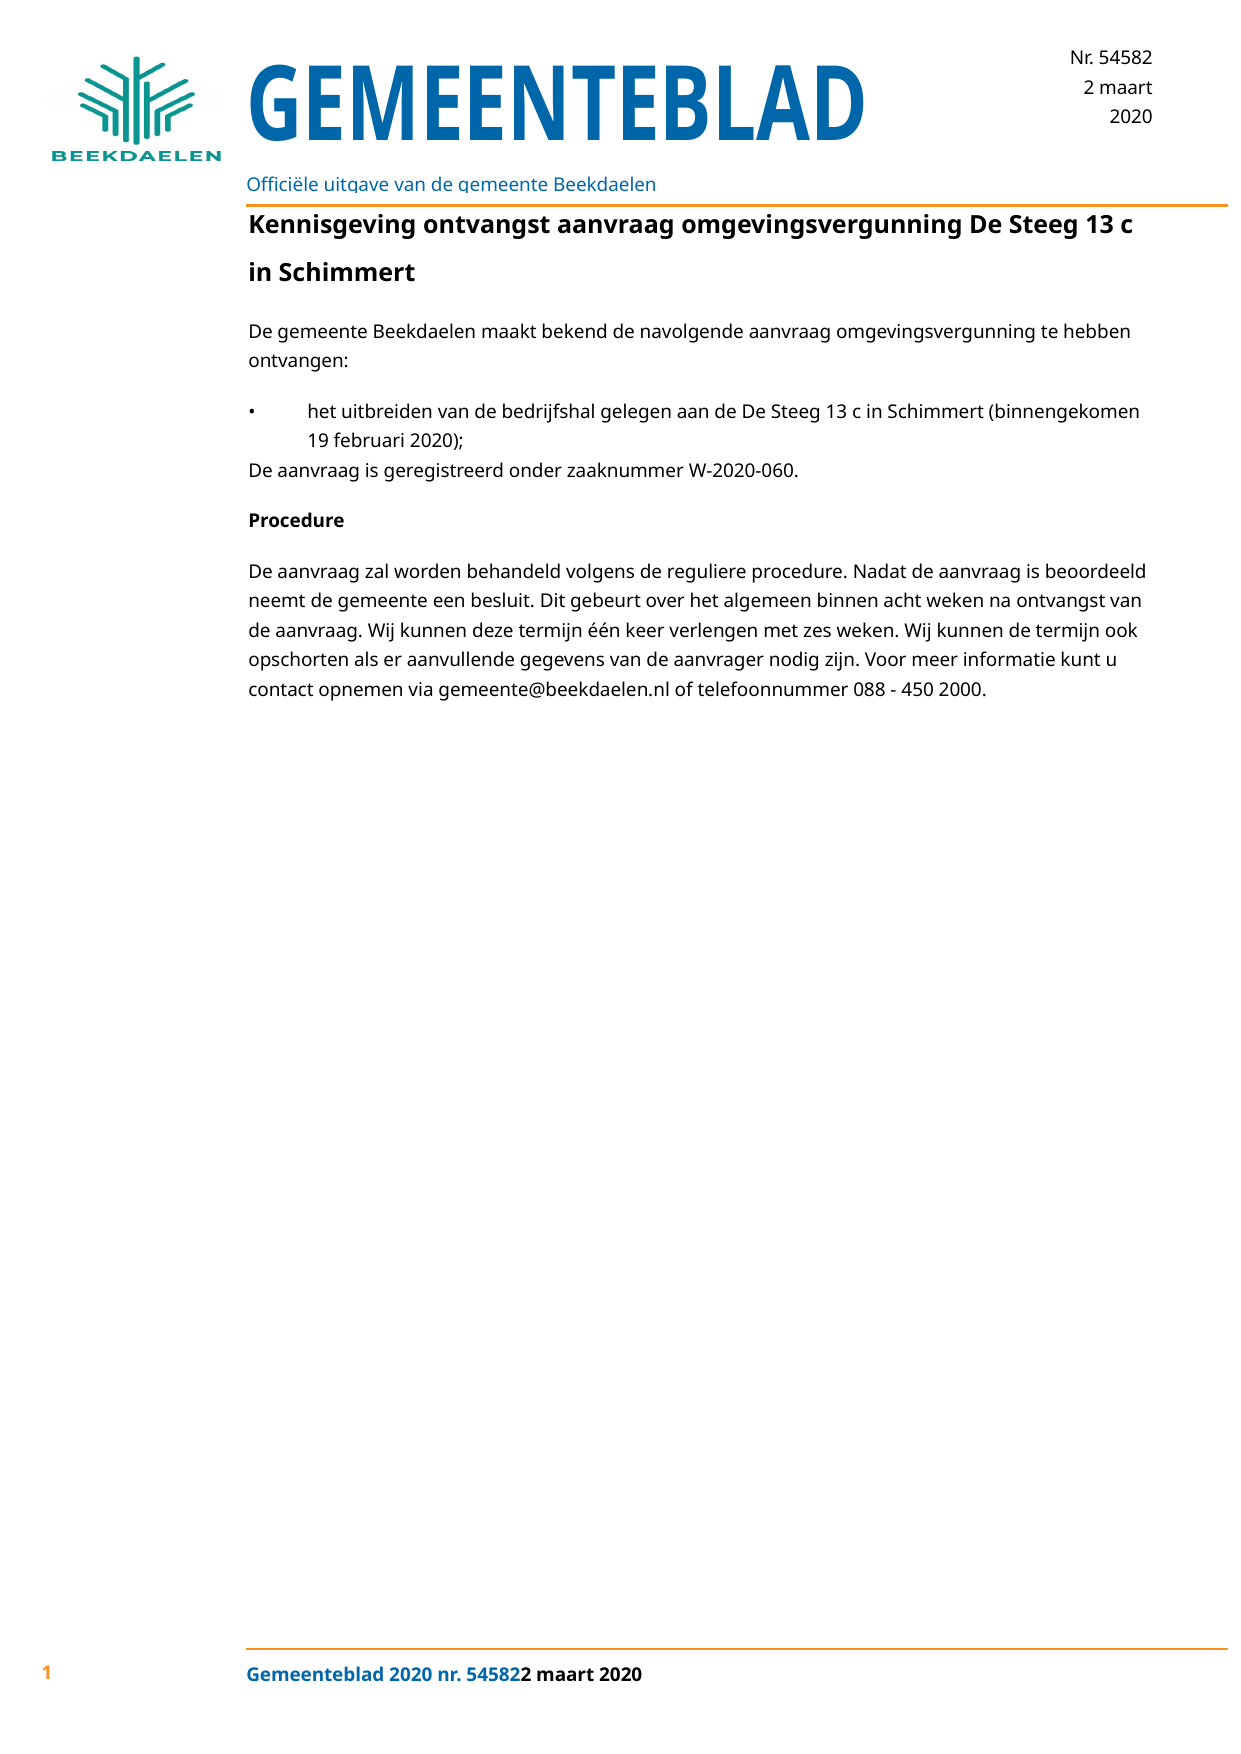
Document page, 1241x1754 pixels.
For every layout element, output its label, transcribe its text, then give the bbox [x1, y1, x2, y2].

text Kennisgeving ontvangst aanvraag omgevingsvergunning De Steeg 13 c in Schimmert [248, 207, 1152, 288]
list het uitbreiden van de bedrijfshal gelegen aan de De Steeg 13 c in Schimmert (binnengekomen 19 februari 2020); [248, 398, 1152, 453]
text Procedure [248, 507, 1152, 533]
text De aanvraag is geregistreerd onder zaaknummer W-2020-060. [248, 457, 1152, 483]
picture [41, 47, 231, 172]
text De aanvraag zal worden behandeld volgens de reguliere procedure. Nadat de aanvraag is beoordeeld neemt de gemeente een besluit. Dit gebeurt over het algemeen binnen acht weken na ontvangst van de aanvraag. Wij kunnen deze termijn één keer verlengen met zes weken. Wij kunnen de termijn ook opschorten als er aanvullende gegevens van de aanvrager nodig zijn. Voor meer informatie kunt u contact opnemen via gemeente@beekdaelen.nl of telefoonnummer 088 - 450 2000. [248, 558, 1152, 702]
text De gemeente Beekdaelen maakt bekend de navolgende aanvraag omgevingsvergunning te hebben ontvangen: [248, 318, 1152, 373]
